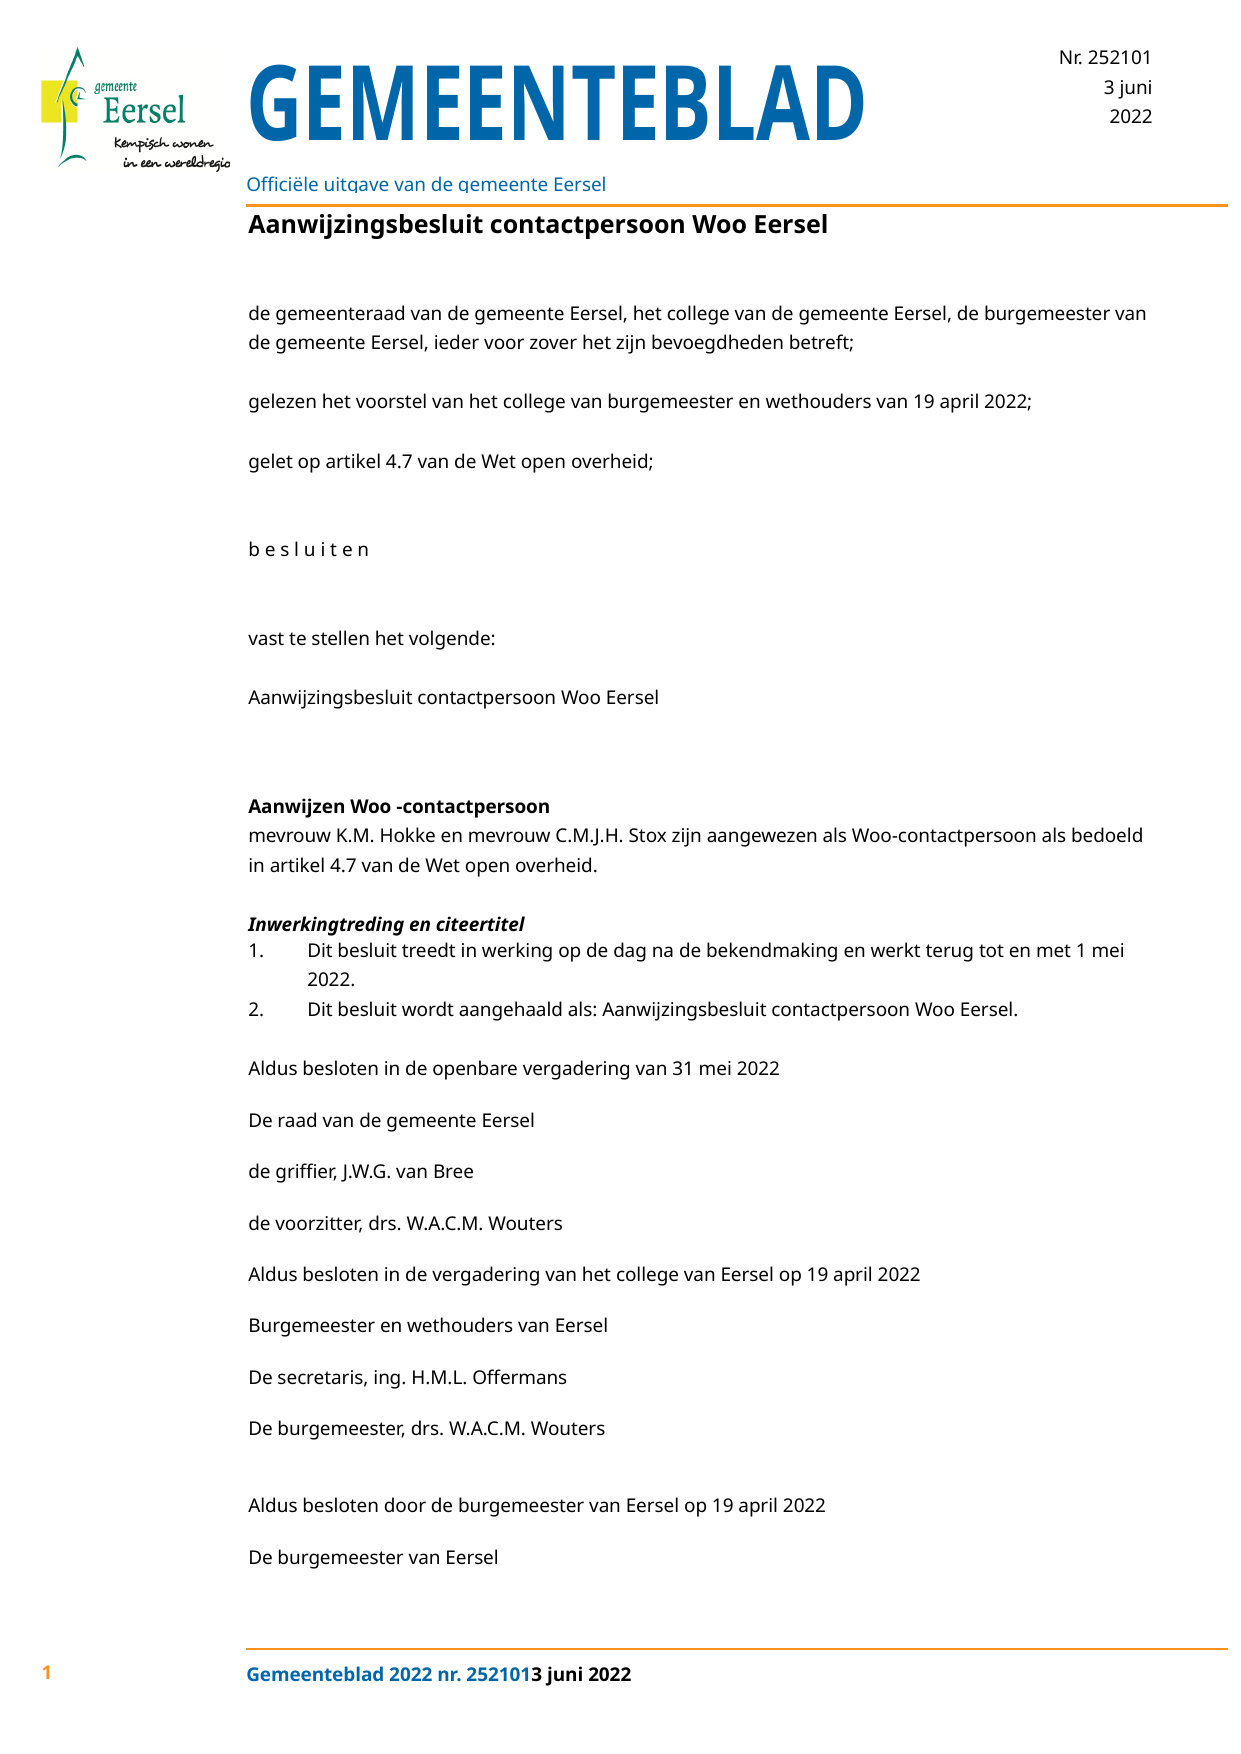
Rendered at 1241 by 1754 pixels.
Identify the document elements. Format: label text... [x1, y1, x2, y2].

text Aldus besloten in de vergadering van het college van Eersel op 19 april 2022 [248, 1261, 1152, 1287]
text de gemeenteraad van de gemeente Eersel, het college van de gemeente Eersel, de burgemeester van de gemeente Eersel, ieder voor zover het zijn bevoegdheden betreft; [248, 300, 1152, 355]
text Burgemeester en wethouders van Eersel [248, 1313, 1152, 1338]
text De secretaris, ing. H.M.L. Offermans [248, 1364, 1152, 1390]
text Aldus besloten in de openbare vergadering van 31 mei 2022 [248, 1055, 1152, 1081]
list Dit besluit treedt in werking op de dag na de bekendmaking en werkt terug tot en met 1 mei 2022. [248, 937, 1152, 992]
text Inwerkingtreding en citeertitel [248, 911, 1152, 937]
text gelezen het voorstel van het college van burgemeester en wethouders van 19 april 2022; [248, 389, 1152, 414]
text gelet op artikel 4.7 van de Wet open overheid; [248, 448, 1152, 473]
text b e s l u i t e n [248, 537, 1152, 562]
text de voorzitter, drs. W.A.C.M. Wouters [248, 1210, 1152, 1235]
text vast te stellen het volgende: [248, 625, 1152, 651]
text de griffier, J.W.G. van Bree [248, 1158, 1152, 1184]
text Aanwijzingsbesluit contactpersoon Woo Eersel [248, 207, 1152, 241]
text Aldus besloten door de burgemeester van Eersel op 19 april 2022 [248, 1493, 1152, 1518]
text mevrouw K.M. Hokke en mevrouw C.M.J.H. Stox zijn aangewezen als Woo-contactpersoon als bedoeld in artikel 4.7 van de Wet open overheid. [248, 822, 1152, 878]
text De burgemeester van Eersel [248, 1544, 1152, 1570]
text De raad van de gemeente Eersel [248, 1107, 1152, 1132]
picture [41, 47, 231, 172]
text Aanwijzen Woo -contactpersoon [248, 793, 1152, 819]
text Aanwijzingsbesluit contactpersoon Woo Eersel [248, 684, 1152, 710]
text De burgemeester, drs. W.A.C.M. Wouters [248, 1416, 1152, 1441]
list Dit besluit wordt aangehaald als: Aanwijzingsbesluit contactpersoon Woo Eersel. [248, 996, 1152, 1022]
